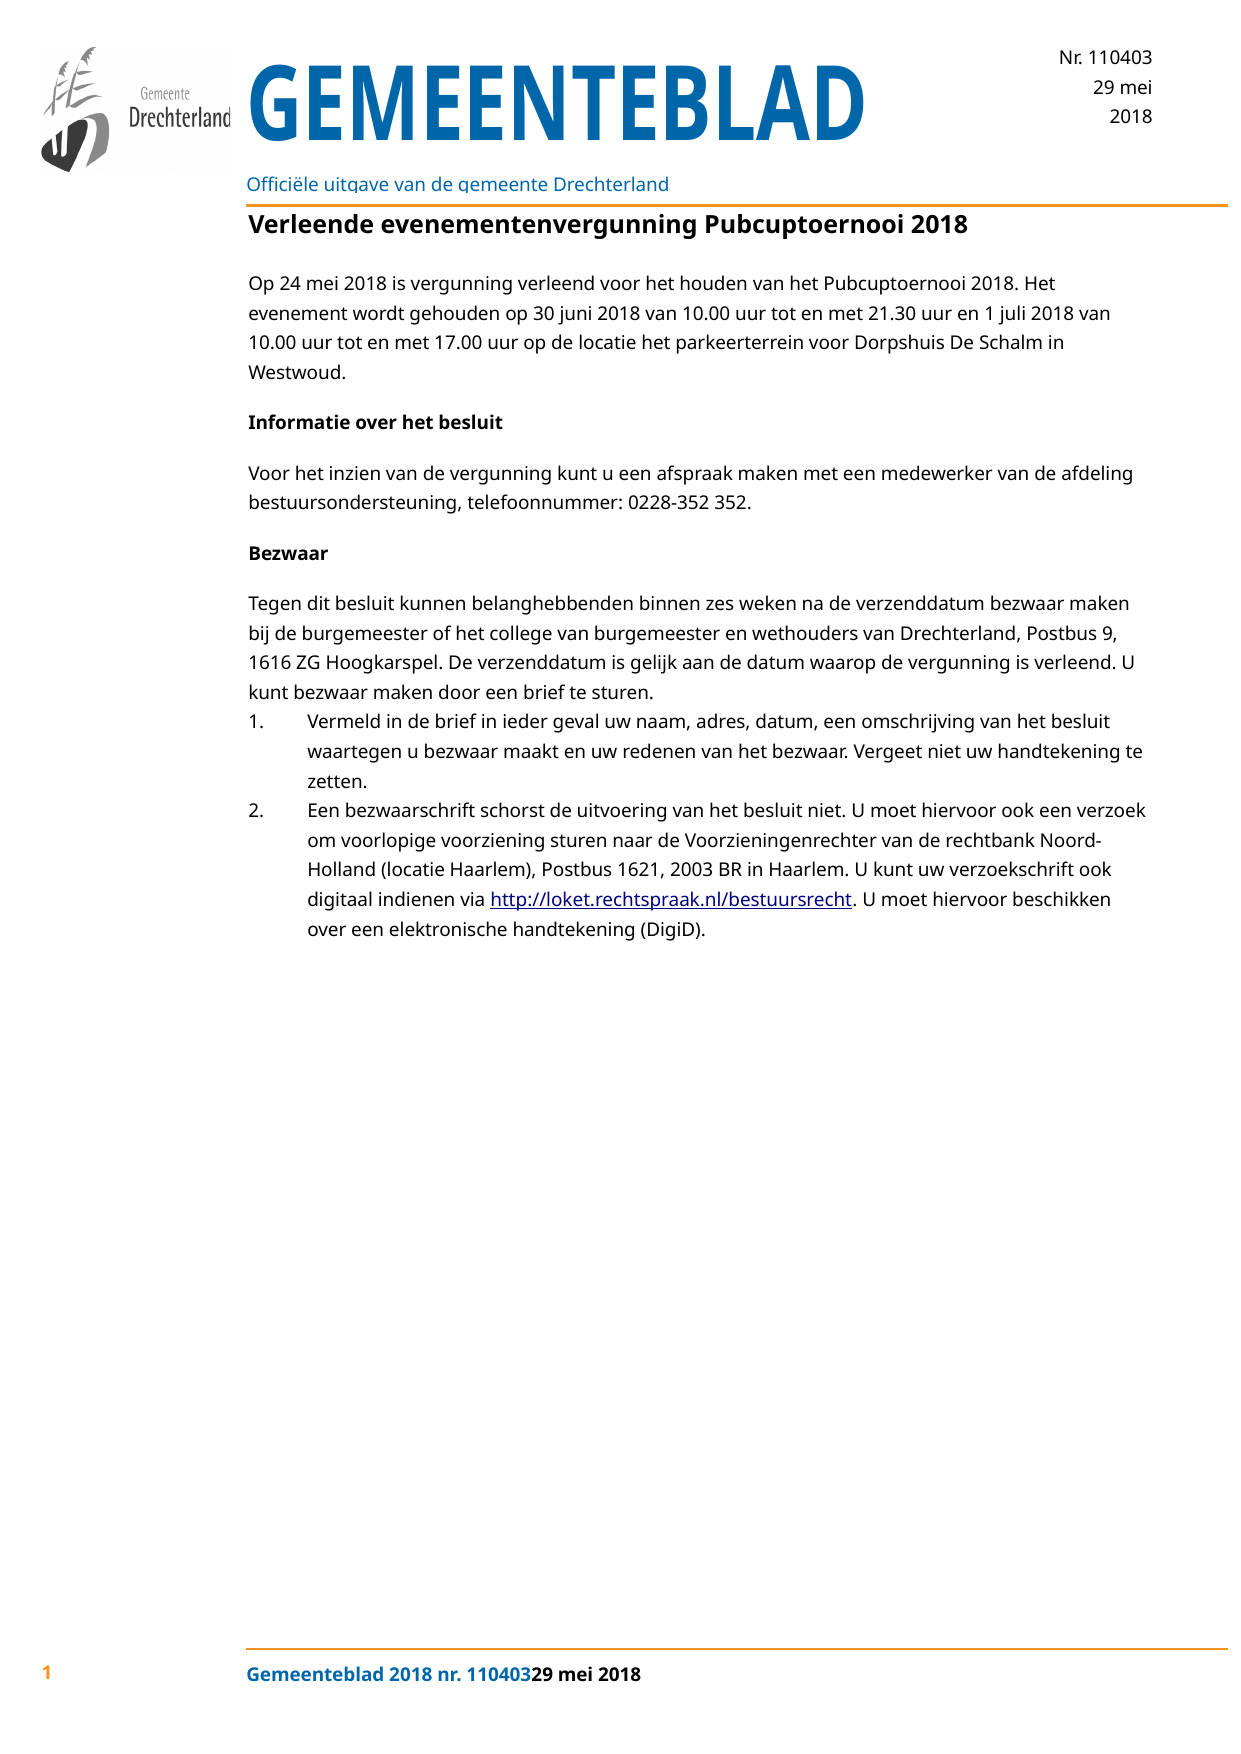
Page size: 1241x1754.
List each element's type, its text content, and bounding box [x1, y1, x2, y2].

list Een bezwaarschrift schorst de uitvoering van het besluit niet. U moet hiervoor ook een verzoek om voorlopige voorziening sturen naar de Voorzieningenrechter van de rechtbank Noord-Holland (locatie Haarlem), Postbus 1621, 2003 BR in Haarlem. U kunt uw verzoekschrift ook digitaal indienen via http://loket.rechtspraak.nl/bestuursrecht. U moet hiervoor beschikken over een elektronische handtekening (DigiD). [248, 797, 1152, 941]
text Verleende evenementenvergunning Pubcuptoernooi 2018 [248, 207, 1152, 241]
text Tegen dit besluit kunnen belanghebbenden binnen zes weken na de verzenddatum bezwaar maken bij de burgemeester of het college van burgemeester en wethouders van Drechterland, Postbus 9, 1616 ZG Hoogkarspel. De verzenddatum is gelijk aan de datum waarop de vergunning is verleend. U kunt bezwaar maken door een brief te sturen. [248, 590, 1152, 705]
list Vermeld in de brief in ieder geval uw naam, adres, datum, een omschrijving van het besluit waartegen u bezwaar maakt en uw redenen van het bezwaar. Vergeet niet uw handtekening te zetten. [248, 709, 1152, 793]
text Voor het inzien van de vergunning kunt u een afspraak maken met een medewerker van de afdeling bestuursondersteuning, telefoonnummer: 0228-352 352. [248, 460, 1152, 515]
text Bezwaar [248, 540, 1152, 566]
text Op 24 mei 2018 is vergunning verleend voor het houden van het Pubcuptoernooi 2018. Het evenement wordt gehouden op 30 juni 2018 van 10.00 uur tot en met 21.30 uur en 1 juli 2018 van 10.00 uur tot en met 17.00 uur op de locatie het parkeerterrein voor Dorpshuis De Schalm in Westwoud. [248, 270, 1152, 385]
picture [41, 47, 231, 172]
text Informatie over het besluit [248, 409, 1152, 435]
